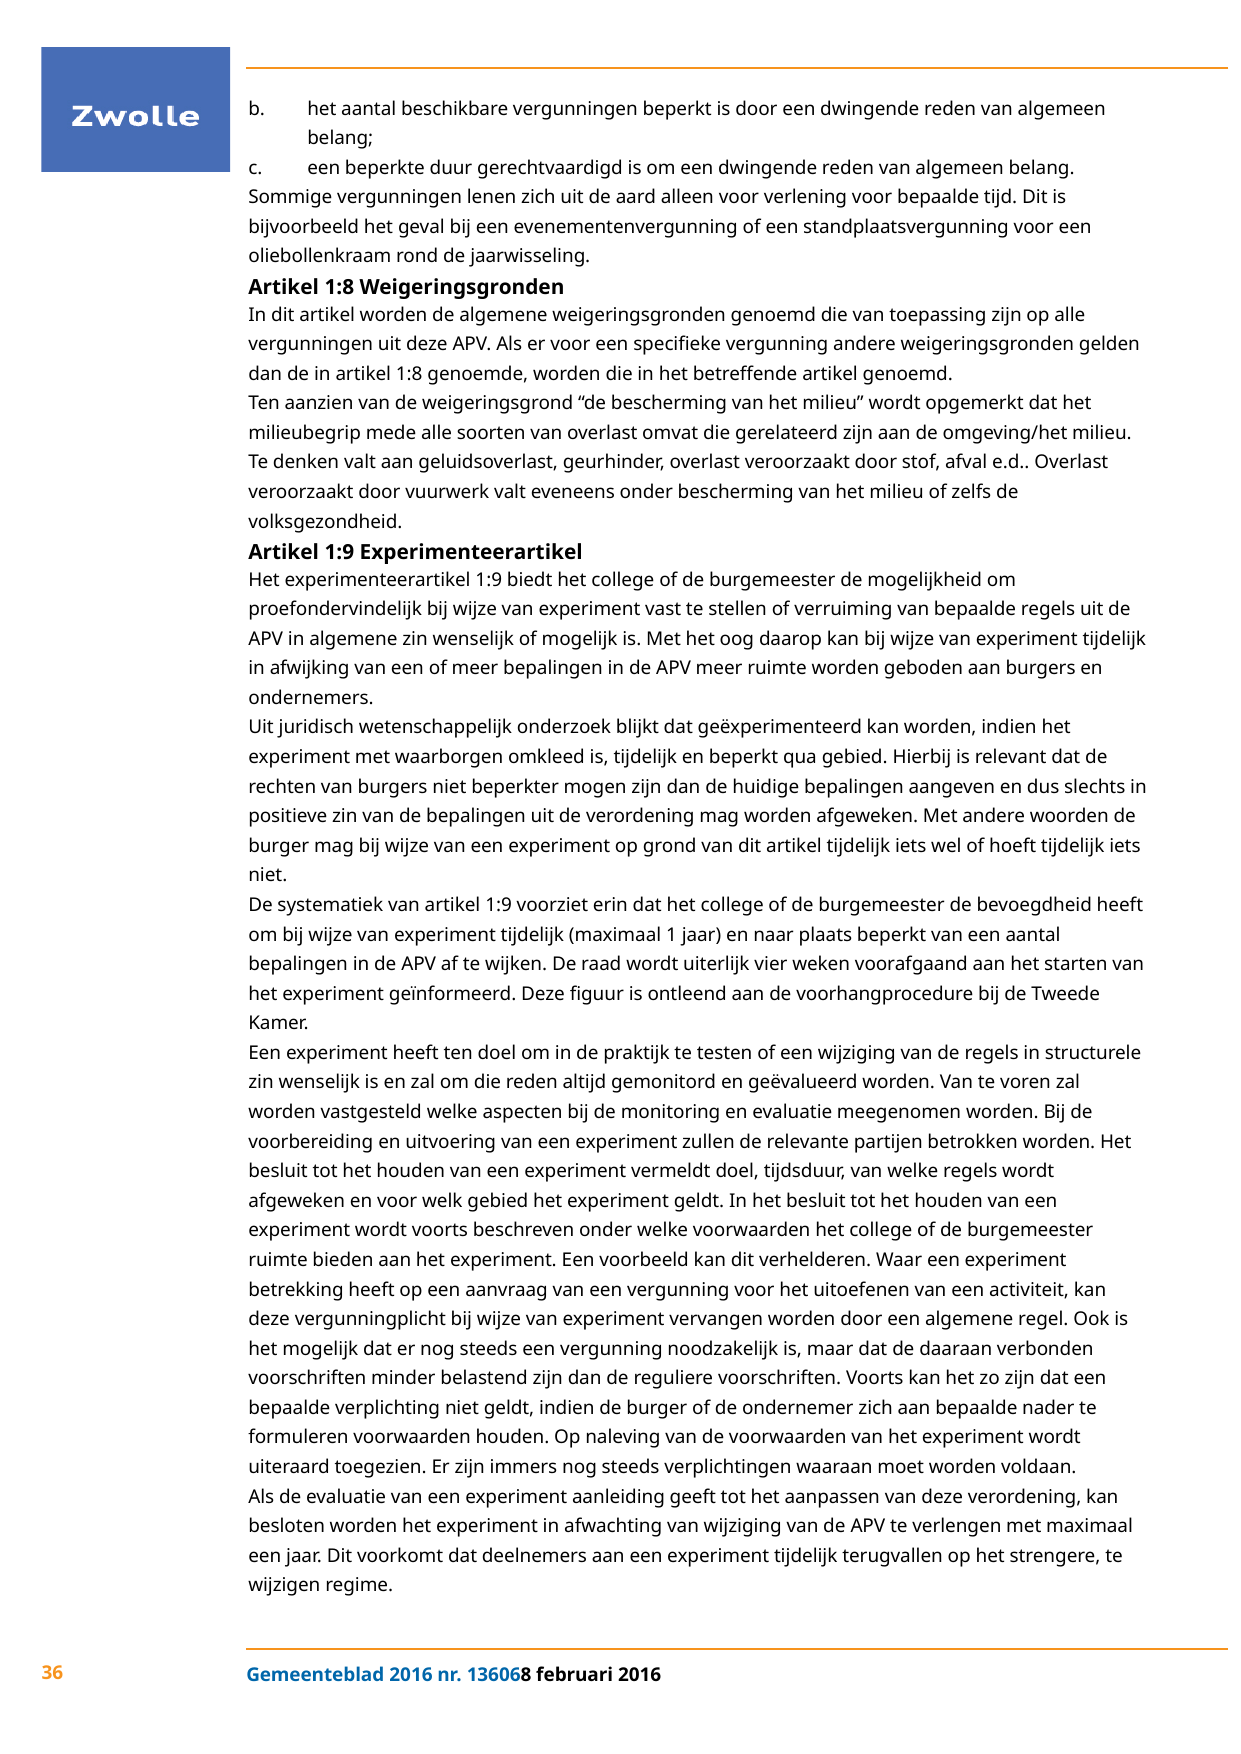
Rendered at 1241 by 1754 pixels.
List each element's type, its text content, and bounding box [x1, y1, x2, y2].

text Sommige vergunningen lenen zich uit de aard alleen voor verlening voor bepaalde tijd. Dit is bijvoorbeeld het geval bij een evenementenvergunning of een standplaatsvergunning voor een oliebollenkraam rond de jaarwisseling. [248, 183, 1152, 268]
text Het experimenteerartikel 1:9 biedt het college of de burgemeester de mogelijkheid om proefondervindelijk bij wijze van experiment vast te stellen of verruiming van bepaalde regels uit de APV in algemene zin wenselijk of mogelijk is. Met het oog daarop kan bij wijze van experiment tijdelijk in afwijking van een of meer bepalingen in de APV meer ruimte worden geboden aan burgers en ondernemers. [248, 566, 1152, 710]
text Uit juridisch wetenschappelijk onderzoek blijkt dat geëxperimenteerd kan worden, indien het experiment met waarborgen omkleed is, tijdelijk en beperkt qua gebied. Hierbij is relevant dat de rechten van burgers niet beperkter mogen zijn dan de huidige bepalingen aangeven en dus slechts in positieve zin van de bepalingen uit de verordening mag worden afgeweken. Met andere woorden de burger mag bij wijze van een experiment op grond van dit artikel tijdelijk iets wel of hoeft tijdelijk iets niet. [248, 714, 1152, 887]
text Als de evaluatie van een experiment aanleiding geeft tot het aanpassen van deze verordening, kan besloten worden het experiment in afwachting van wijziging van de APV te verlengen met maximaal een jaar. Dit voorkomt dat deelnemers aan een experiment tijdelijk terugvallen op het strengere, te wijzigen regime. [248, 1483, 1152, 1597]
text In dit artikel worden de algemene weigeringsgronden genoemd die van toepassing zijn op alle vergunningen uit deze APV. Als er voor een specifieke vergunning andere weigeringsgronden gelden dan de in artikel 1:8 genoemde, worden die in het betreffende artikel genoemd. [248, 301, 1152, 386]
list een beperkte duur gerechtvaardigd is om een dwingende reden van algemeen belang. [248, 154, 1152, 180]
text Ten aanzien van de weigeringsgrond “de bescherming van het milieu” wordt opgemerkt dat het milieubegrip mede alle soorten van overlast omvat die gerelateerd zijn aan de omgeving/het milieu. Te denken valt aan geluidsoverlast, geurhinder, overlast veroorzaakt door stof, afval e.d.. Overlast veroorzaakt door vuurwerk valt eveneens onder bescherming van het milieu of zelfs de volksgezondheid. [248, 389, 1152, 533]
text Artikel 1:9 Experimenteerartikel [248, 537, 1152, 566]
text De systematiek van artikel 1:9 voorziet erin dat het college of de burgemeester de bevoegdheid heeft om bij wijze van experiment tijdelijk (maximaal 1 jaar) en naar plaats beperkt van een aantal bepalingen in de APV af te wijken. De raad wordt uiterlijk vier weken voorafgaand aan het starten van het experiment geïnformeerd. Deze figuur is ontleend aan de voorhangprocedure bij de Tweede Kamer. [248, 891, 1152, 1035]
text Een experiment heeft ten doel om in de praktijk te testen of een wijziging van de regels in structurele zin wenselijk is en zal om die reden altijd gemonitord en geëvalueerd worden. Van te voren zal worden vastgesteld welke aspecten bij de monitoring en evaluatie meegenomen worden. Bij de voorbereiding en uitvoering van een experiment zullen de relevante partijen betrokken worden. Het besluit tot het houden van een experiment vermeldt doel, tijdsduur, van welke regels wordt afgeweken en voor welk gebied het experiment geldt. In het besluit tot het houden van een experiment wordt voorts beschreven onder welke voorwaarden het college of de burgemeester ruimte bieden aan het experiment. Een voorbeeld kan dit verhelderen. Waar een experiment betrekking heeft op een aanvraag van een vergunning voor het uitoefenen van een activiteit, kan deze vergunningplicht bij wijze van experiment vervangen worden door een algemene regel. Ook is het mogelijk dat er nog steeds een vergunning noodzakelijk is, maar dat de daaraan verbonden voorschriften minder belastend zijn dan de reguliere voorschriften. Voorts kan het zo zijn dat een bepaalde verplichting niet geldt, indien de burger of de ondernemer zich aan bepaalde nader te formuleren voorwaarden houden. Op naleving van de voorwaarden van het experiment wordt uiteraard toegezien. Er zijn immers nog steeds verplichtingen waaraan moet worden voldaan. [248, 1039, 1152, 1479]
text Artikel 1:8 Weigeringsgronden [248, 272, 1152, 301]
picture [41, 47, 231, 172]
list het aantal beschikbare vergunningen beperkt is door een dwingende reden van algemeen belang; [248, 95, 1152, 150]
